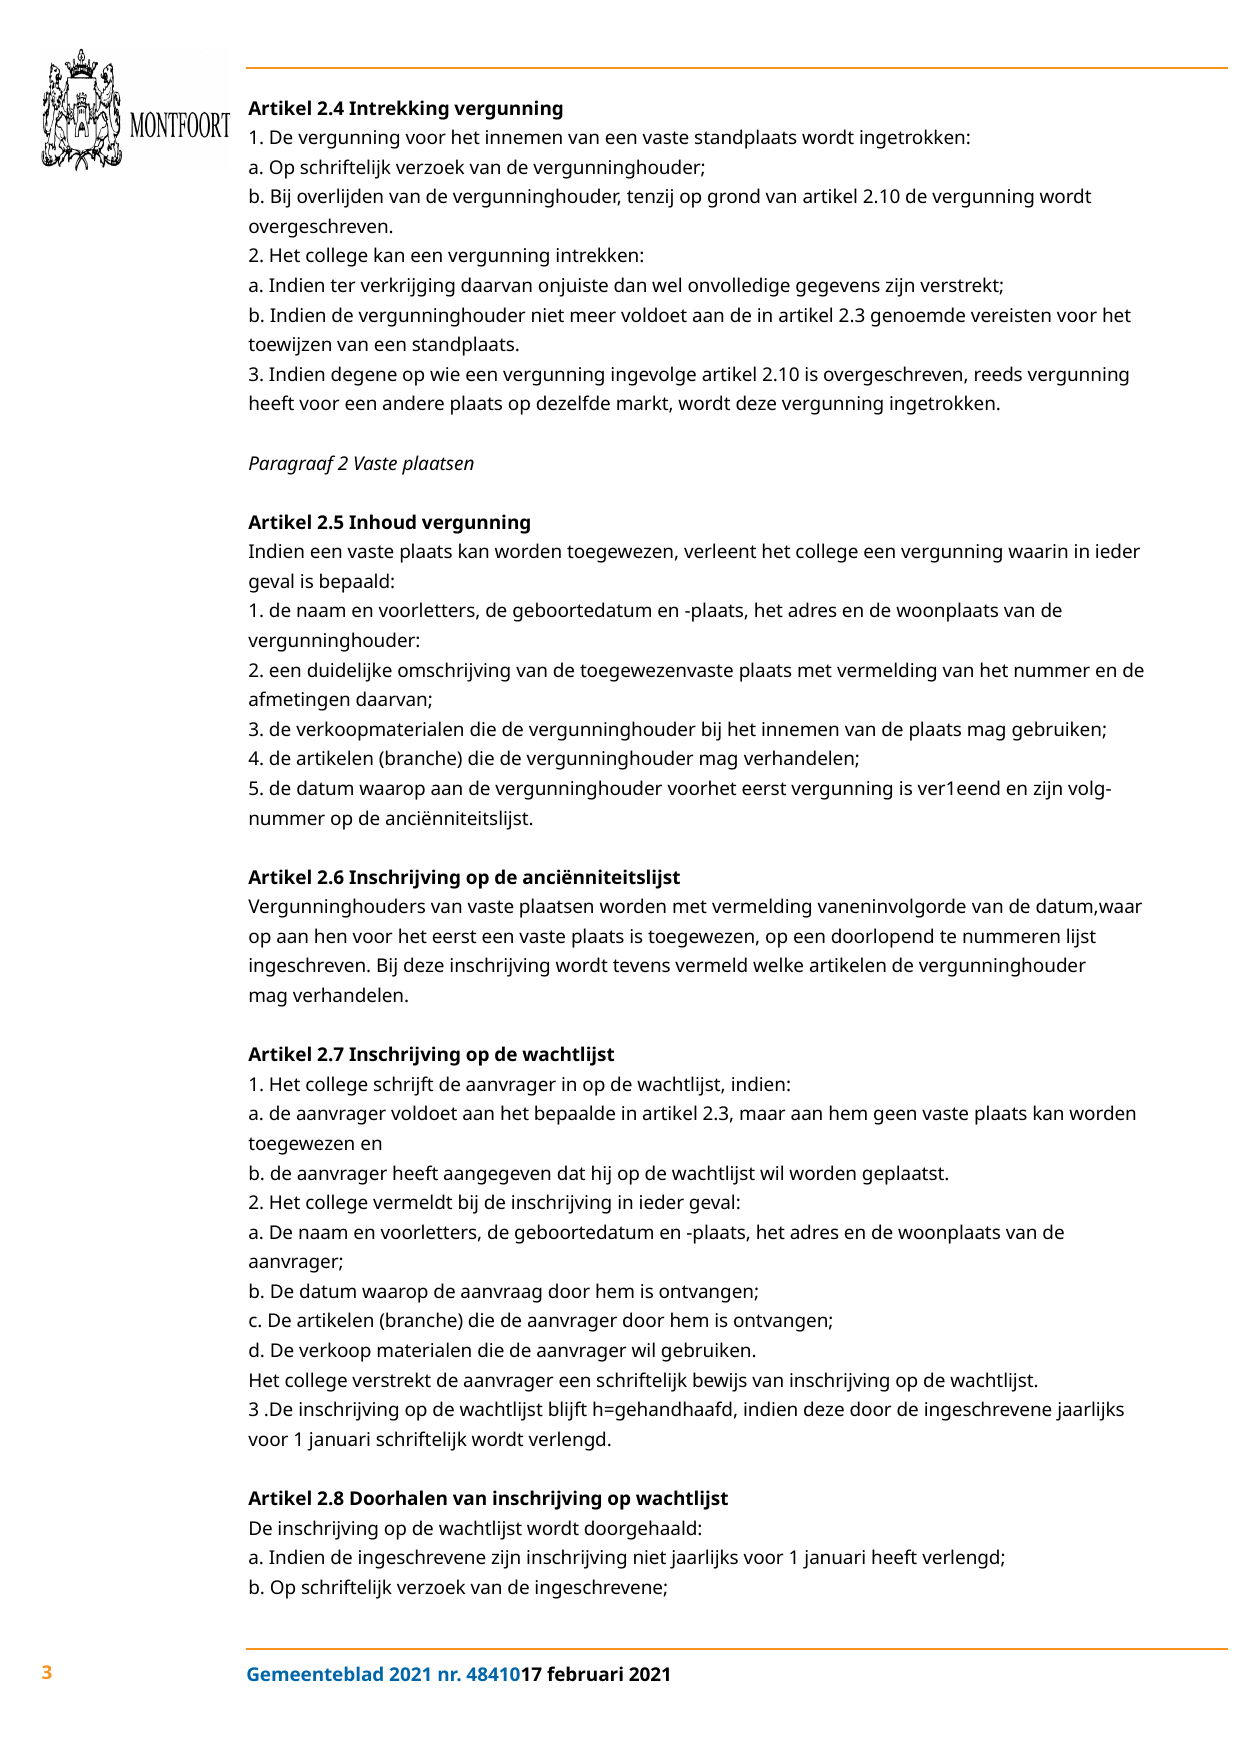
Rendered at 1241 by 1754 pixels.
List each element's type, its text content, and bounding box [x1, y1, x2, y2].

text b. Indien de vergunninghouder niet meer voldoet aan de in artikel 2.3 genoemde vereisten voor het toewijzen van een standplaats. [248, 302, 1152, 357]
text 3. Indien degene op wie een vergunning ingevolge artikel 2.10 is overgeschreven, reeds vergunning heeft voor een andere plaats op dezelfde markt, wordt deze vergunning ingetrokken. [248, 361, 1152, 416]
text 1. Het college schrijft de aanvrager in op de wachtlijst, indien: [248, 1071, 1152, 1097]
text 5. de datum waarop aan de vergunninghouder voorhet eerst vergunning is ver1eend en zijn volg- nummer op de anciënniteitslijst. [248, 775, 1152, 831]
text 1. de naam en voorletters, de geboortedatum en -plaats, het adres en de woonplaats van de vergunninghouder: [248, 598, 1152, 653]
picture [41, 47, 231, 172]
text Indien een vaste plaats kan worden toegewezen, verleent het college een vergunning waarin in ieder geval is bepaald: [248, 538, 1152, 594]
text 2. Het college vermeldt bij de inschrijving in ieder geval: [248, 1189, 1152, 1215]
text 1. De vergunning voor het innemen van een vaste standplaats wordt ingetrokken: [248, 124, 1152, 150]
text 2. een duidelijke omschrijving van de toegewezenvaste plaats met vermelding van het nummer en de afmetingen daarvan; [248, 657, 1152, 712]
text Artikel 2.8 Doorhalen van inschrijving op wachtlijst [248, 1485, 1152, 1511]
text 3. de verkoopmaterialen die de vergunninghouder bij het innemen van de plaats mag gebruiken; [248, 716, 1152, 742]
text Artikel 2.4 Intrekking vergunning [248, 95, 1152, 121]
text b. de aanvrager heeft aangegeven dat hij op de wachtlijst wil worden geplaatst. [248, 1160, 1152, 1186]
text Vergunninghouders van vaste plaatsen worden met vermelding vaneninvolgorde van de datum,waarop aan hen voor het eerst een vaste plaats is toegewezen, op een doorlopend te nummeren lijst ingeschreven. Bij deze inschrijving wordt tevens vermeld welke artikelen de vergunninghouder mag verhandelen. [248, 893, 1152, 1008]
text 2. Het college kan een vergunning intrekken: [248, 243, 1152, 268]
text a. De naam en voorletters, de geboortedatum en -plaats, het adres en de woonplaats van de aanvrager; [248, 1219, 1152, 1274]
text a. Op schriftelijk verzoek van de vergunninghouder; [248, 154, 1152, 180]
text d. De verkoop materialen die de aanvrager wil gebruiken. [248, 1337, 1152, 1363]
text Het college verstrekt de aanvrager een schriftelijk bewijs van inschrijving op de wachtlijst. [248, 1367, 1152, 1393]
text Paragraaf 2 Vaste plaatsen [248, 450, 1152, 476]
text a. Indien ter verkrijging daarvan onjuiste dan wel onvolledige gegevens zijn verstrekt; [248, 272, 1152, 298]
text Artikel 2.5 Inhoud vergunning [248, 509, 1152, 535]
text De inschrijving op de wachtlijst wordt doorgehaald: [248, 1515, 1152, 1541]
text 3 .De inschrijving op de wachtlijst blijft h=gehandhaafd, indien deze door de ingeschrevene jaarlijks voor 1 januari schriftelijk wordt verlengd. [248, 1396, 1152, 1452]
text a. Indien de ingeschrevene zijn inschrijving niet jaarlijks voor 1 januari heeft verlengd; [248, 1544, 1152, 1570]
text Artikel 2.7 Inschrijving op de wachtlijst [248, 1041, 1152, 1067]
text c. De artikelen (branche) die de aanvrager door hem is ontvangen; [248, 1308, 1152, 1333]
text a. de aanvrager voldoet aan het bepaalde in artikel 2.3, maar aan hem geen vaste plaats kan worden toegewezen en [248, 1101, 1152, 1156]
text b. Bij overlijden van de vergunninghouder, tenzij op grond van artikel 2.10 de vergunning wordt overgeschreven. [248, 183, 1152, 239]
text b. De datum waarop de aanvraag door hem is ontvangen; [248, 1278, 1152, 1304]
text Artikel 2.6 Inschrijving op de anciënniteitslijst [248, 864, 1152, 890]
text b. Op schriftelijk verzoek van de ingeschrevene; [248, 1574, 1152, 1600]
text 4. de artikelen (branche) die de vergunninghouder mag verhandelen; [248, 746, 1152, 771]
